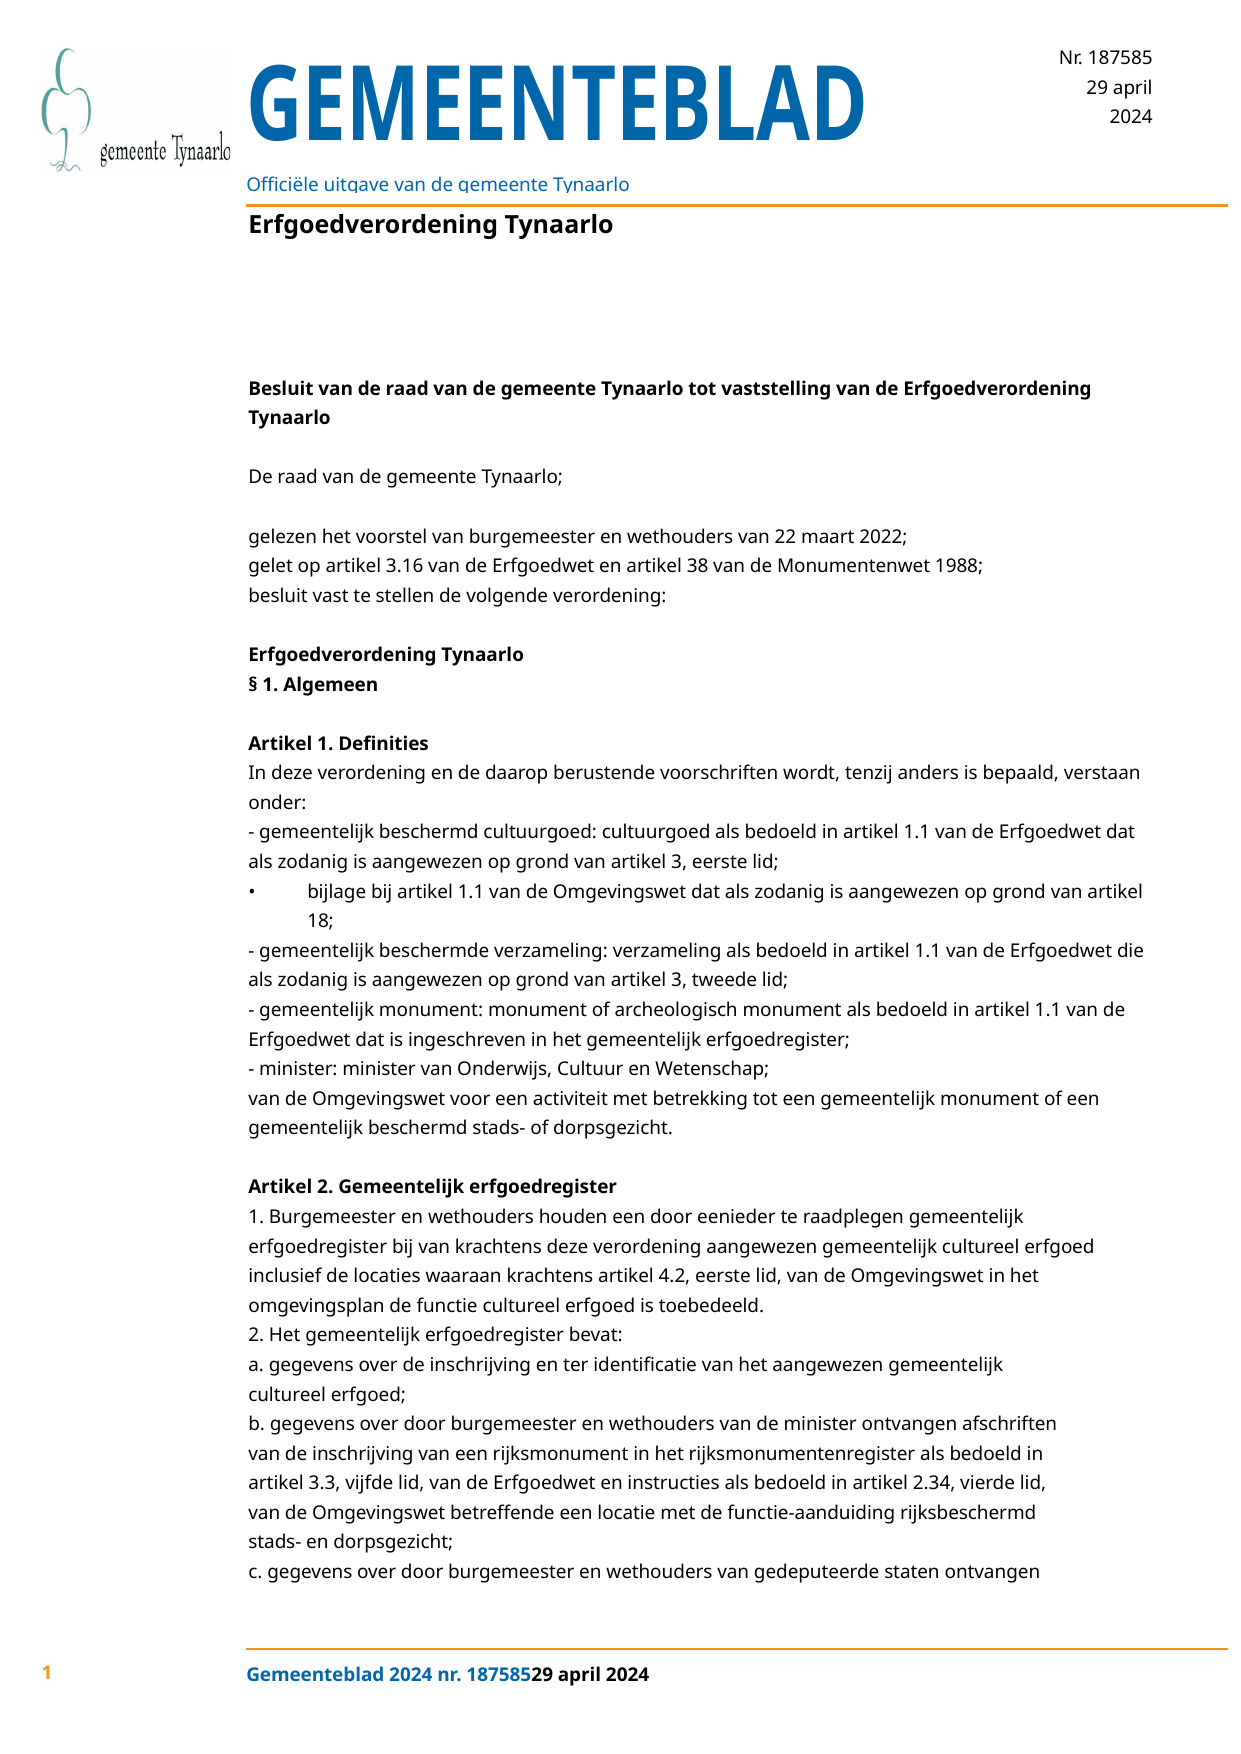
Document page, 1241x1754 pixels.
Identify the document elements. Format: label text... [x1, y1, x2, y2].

text - gemeentelijk beschermde verzameling: verzameling als bedoeld in artikel 1.1 van de Erfgoedwet die als zodanig is aangewezen op grond van artikel 3, tweede lid; [248, 937, 1152, 992]
text In deze verordening en de daarop berustende voorschriften wordt, tenzij anders is bepaald, verstaan onder: [248, 759, 1152, 815]
text inclusief de locaties waaraan krachtens artikel 4.2, eerste lid, van de Omgevingswet in het [248, 1262, 1152, 1288]
text - minister: minister van Onderwijs, Cultuur en Wetenschap; [248, 1055, 1152, 1081]
text - gemeentelijk beschermd cultuurgoed: cultuurgoed als bedoeld in artikel 1.1 van de Erfgoedwet dat als zodanig is aangewezen op grond van artikel 3, eerste lid; [248, 819, 1152, 874]
text 1. Burgemeester en wethouders houden een door eenieder te raadplegen gemeentelijk [248, 1203, 1152, 1229]
text gelezen het voorstel van burgemeester en wethouders van 22 maart 2022; [248, 523, 1152, 548]
text stads- en dorpsgezicht; [248, 1529, 1152, 1554]
text gelet op artikel 3.16 van de Erfgoedwet en artikel 38 van de Monumentenwet 1988; [248, 552, 1152, 578]
text van de Omgevingswet voor een activiteit met betrekking tot een gemeentelijk monument of een gemeentelijk beschermd stads- of dorpsgezicht. [248, 1085, 1152, 1140]
text Erfgoedverordening Tynaarlo [248, 207, 1152, 241]
text c. gegevens over door burgemeester en wethouders van gedeputeerde staten ontvangen [248, 1558, 1152, 1584]
text Erfgoedverordening Tynaarlo [248, 641, 1152, 667]
text 2. Het gemeentelijk erfgoedregister bevat: [248, 1322, 1152, 1347]
text De raad van de gemeente Tynaarlo; [248, 464, 1152, 489]
text artikel 3.3, vijfde lid, van de Erfgoedwet en instructies als bedoeld in artikel 2.34, vierde lid, [248, 1469, 1152, 1495]
text besluit vast te stellen de volgende verordening: [248, 582, 1152, 608]
picture [41, 47, 231, 172]
text Artikel 1. Definities [248, 730, 1152, 756]
text Artikel 2. Gemeentelijk erfgoedregister [248, 1174, 1152, 1199]
text omgevingsplan de functie cultureel erfgoed is toebedeeld. [248, 1292, 1152, 1318]
text b. gegevens over door burgemeester en wethouders van de minister ontvangen afschriften [248, 1410, 1152, 1436]
text § 1. Algemeen [248, 671, 1152, 696]
text Besluit van de raad van de gemeente Tynaarlo tot vaststelling van de Erfgoedverordening Tynaarlo [248, 375, 1152, 430]
text cultureel erfgoed; [248, 1381, 1152, 1406]
text - gemeentelijk monument: monument of archeologisch monument als bedoeld in artikel 1.1 van de Erfgoedwet dat is ingeschreven in het gemeentelijk erfgoedregister; [248, 996, 1152, 1051]
text van de inschrijving van een rijksmonument in het rijksmonumentenregister als bedoeld in [248, 1440, 1152, 1466]
text erfgoedregister bij van krachtens deze verordening aangewezen gemeentelijk cultureel erfgoed [248, 1233, 1152, 1258]
text a. gegevens over de inschrijving en ter identificatie van het aangewezen gemeentelijk [248, 1351, 1152, 1377]
text van de Omgevingswet betreffende een locatie met de functie-aanduiding rijksbeschermd [248, 1499, 1152, 1525]
list bijlage bij artikel 1.1 van de Omgevingswet dat als zodanig is aangewezen op grond van artikel 18; [248, 878, 1152, 933]
